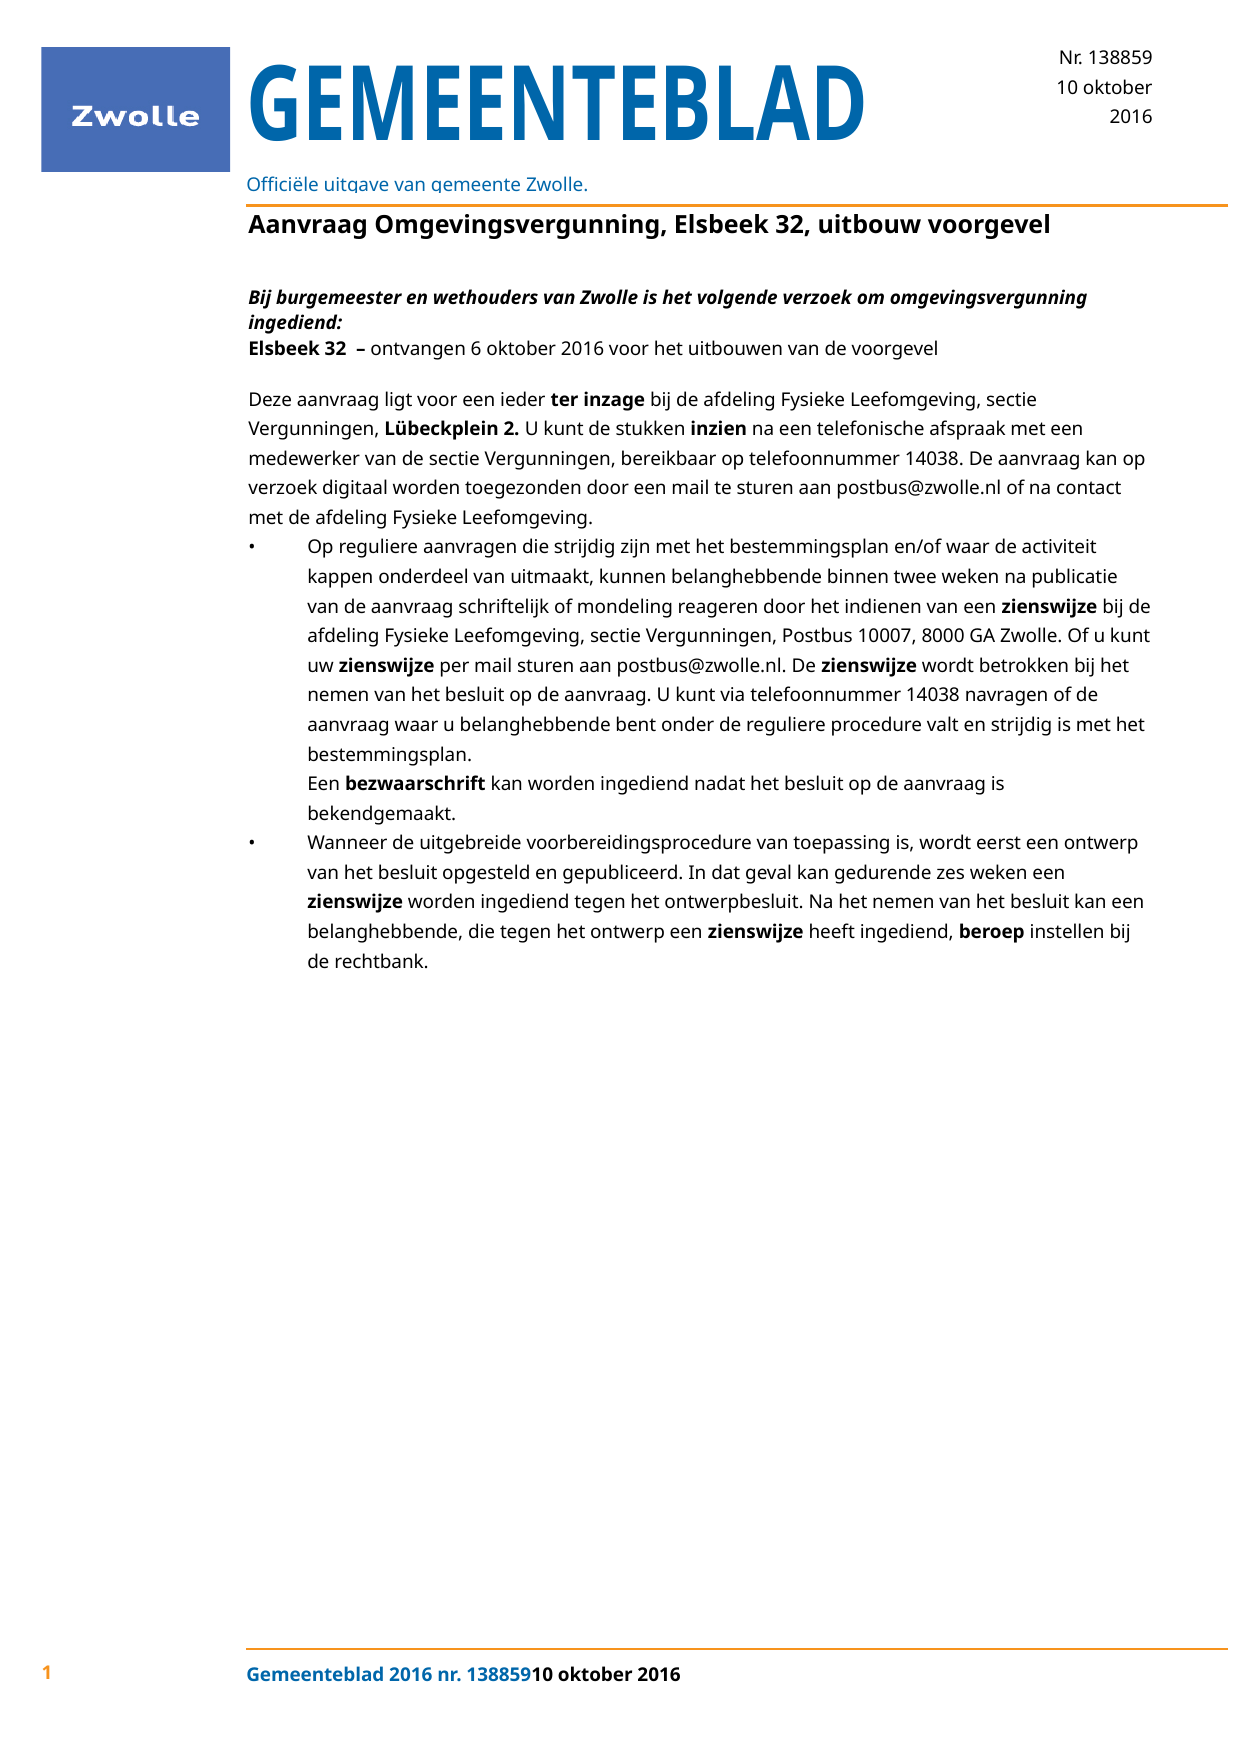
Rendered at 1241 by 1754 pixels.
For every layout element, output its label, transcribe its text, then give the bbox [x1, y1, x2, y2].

text Bij burgemeester en wethouders van Zwolle is het volgende verzoek om omgevingsvergunning ingediend: [248, 284, 1152, 335]
text Deze aanvraag ligt voor een ieder ter inzage bij de afdeling Fysieke Leefomgeving, sectie Vergunningen, Lübeckplein 2. U kunt de stukken inzien na een telefonische afspraak met een medewerker van de sectie Vergunningen, bereikbaar op telefoonnummer 14038. De aanvraag kan op verzoek digitaal worden toegezonden door een mail te sturen aan postbus@zwolle.nl of na contact met de afdeling Fysieke Leefomgeving. [248, 386, 1152, 530]
text Aanvraag Omgevingsvergunning, Elsbeek 32, uitbouw voorgevel [248, 207, 1152, 241]
text Elsbeek 32 – ontvangen 6 oktober 2016 voor het uitbouwen van de voorgevel [248, 335, 1152, 361]
list Wanneer de uitgebreide voorbereidingsprocedure van toepassing is, wordt eerst een ontwerp van het besluit opgesteld en gepubliceerd. In dat geval kan gedurende zes weken een zienswijze worden ingediend tegen het ontwerpbesluit. Na het nemen van het besluit kan een belanghebbende, die tegen het ontwerp een zienswijze heeft ingediend, beroep instellen bij de rechtbank. [248, 829, 1152, 973]
list Een bezwaarschrift kan worden ingediend nadat het besluit op de aanvraag is bekendgemaakt. [248, 770, 1152, 826]
list Op reguliere aanvragen die strijdig zijn met het bestemmingsplan en/of waar de activiteit kappen onderdeel van uitmaakt, kunnen belanghebbende binnen twee weken na publicatie van de aanvraag schriftelijk of mondeling reageren door het indienen van een zienswijze bij de afdeling Fysieke Leefomgeving, sectie Vergunningen, Postbus 10007, 8000 GA Zwolle. Of u kunt uw zienswijze per mail sturen aan postbus@zwolle.nl. De zienswijze wordt betrokken bij het nemen van het besluit op de aanvraag. U kunt via telefoonnummer 14038 navragen of de aanvraag waar u belanghebbende bent onder de reguliere procedure valt en strijdig is met het bestemmingsplan. [248, 534, 1152, 766]
picture [41, 47, 231, 172]
